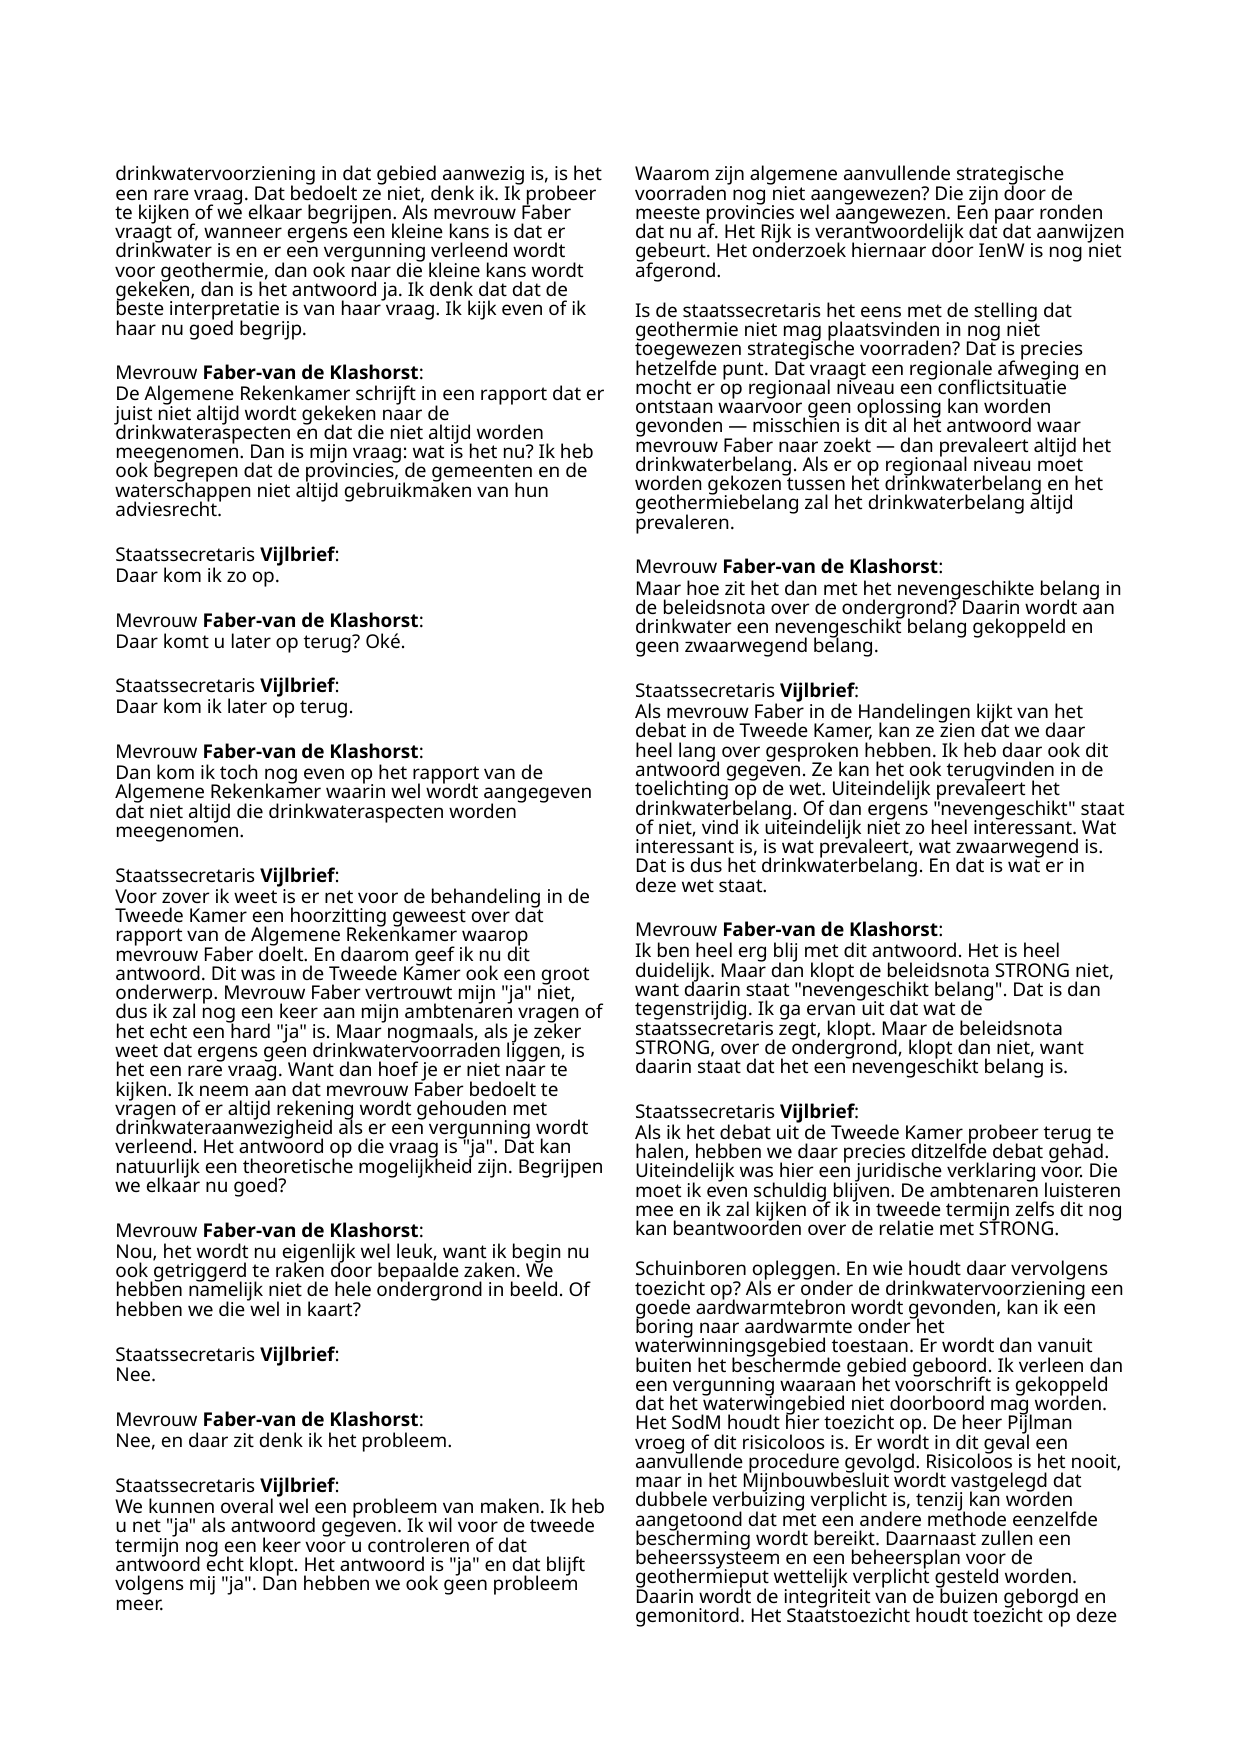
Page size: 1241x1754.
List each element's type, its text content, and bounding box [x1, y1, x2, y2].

text Mevrouw Faber-van de Klashorst: [635, 554, 1125, 579]
text De Algemene Rekenkamer schrijft in een rapport dat er juist niet altijd wordt gekeken naar de drinkwateraspecten en dat die niet altijd worden meegenomen. Dan is mijn vraag: wat is het nu? Ik heb ook begrepen dat de provincies, de gemeenten en de waterschappen niet altijd gebruikmaken van hun adviesrecht. [115, 385, 605, 520]
text Daar kom ik zo op. [115, 567, 605, 586]
text Mevrouw Faber-van de Klashorst: [635, 917, 1125, 942]
text Nou, het wordt nu eigenlijk wel leuk, want ik begin nu ook getriggerd te raken door bepaalde zaken. We hebben namelijk niet de hele ondergrond in beeld. Of hebben we die wel in kaart? [115, 1243, 605, 1320]
text Staatssecretaris Vijlbrief: [115, 541, 605, 567]
text Is de staatssecretaris het eens met de stelling dat geothermie niet mag plaatsvinden in nog niet toegewezen strategische voorraden? Dat is precies hetzelfde punt. Dat vraagt een regionale afweging en mocht er op regionaal niveau een conflictsituatie ontstaan waarvoor geen oplossing kan worden gevonden — misschien is dit al het antwoord waar mevrouw Faber naar zoekt — dan prevaleert altijd het drinkwaterbelang. Als er op regionaal niveau moet worden gekozen tussen het drinkwaterbelang en het geothermiebelang zal het drinkwaterbelang altijd prevaleren. [635, 302, 1125, 533]
text Voor zover ik weet is er net voor de behandeling in de Tweede Kamer een hoorzitting geweest over dat rapport van de Algemene Rekenkamer waarop mevrouw Faber doelt. En daarom geef ik nu dit antwoord. Dit was in de Tweede Kamer ook een groot onderwerp. Mevrouw Faber vertrouwt mijn "ja" niet, dus ik zal nog een keer aan mijn ambtenaren vragen of het echt een hard "ja" is. Maar nogmaals, als je zeker weet dat ergens geen drinkwatervoorraden liggen, is het een rare vraag. Want dan hoef je er niet naar te kijken. Ik neem aan dat mevrouw Faber bedoelt te vragen of er altijd rekening wordt gehouden met drinkwateraanwezigheid als er een vergunning wordt verleend. Het antwoord op die vraag is "ja". Dat kan natuurlijk een theoretische mogelijkheid zijn. Begrijpen we elkaar nu goed? [115, 888, 605, 1196]
text Mevrouw Faber-van de Klashorst: [115, 607, 605, 633]
text Mevrouw Faber-van de Klashorst: [115, 738, 605, 764]
text Staatssecretaris Vijlbrief: [635, 1098, 1125, 1124]
text drinkwatervoorziening in dat gebied aanwezig is, is het een rare vraag. Dat bedoelt ze niet, denk ik. Ik probeer te kijken of we elkaar begrijpen. Als mevrouw Faber vraagt of, wanneer ergens een kleine kans is dat er drinkwater is en er een vergunning verleend wordt voor geothermie, dan ook naar die kleine kans wordt gekeken, dan is het antwoord ja. Ik denk dat dat de beste interpretatie is van haar vraag. Ik kijk even of ik haar nu goed begrijp. [115, 165, 605, 339]
text Daar komt u later op terug? Oké. [115, 633, 605, 652]
text Nee, en daar zit denk ik het probleem. [115, 1432, 605, 1452]
text Als mevrouw Faber in de Handelingen kijkt van het debat in de Tweede Kamer, kan ze zien dat we daar heel lang over gesproken hebben. Ik heb daar ook dit antwoord gegeven. Ze kan het ook terugvinden in de toelichting op de wet. Uiteindelijk prevaleert het drinkwaterbelang. Of dan ergens "nevengeschikt" staat of niet, vind ik uiteindelijk niet zo heel interessant. Wat interessant is, is wat prevaleert, wat zwaarwegend is. Dat is dus het drinkwaterbelang. En dat is wat er in deze wet staat. [635, 703, 1125, 896]
text Staatssecretaris Vijlbrief: [115, 1472, 605, 1498]
text Daar kom ik later op terug. [115, 698, 605, 718]
text Staatssecretaris Vijlbrief: [115, 1341, 605, 1366]
text Mevrouw Faber-van de Klashorst: [115, 1217, 605, 1243]
text We kunnen overal wel een probleem van maken. Ik heb u net "ja" als antwoord gegeven. Ik wil voor de tweede termijn nog een keer voor u controleren of dat antwoord echt klopt. Het antwoord is "ja" en dat blijft volgens mij "ja". Dan hebben we ook geen probleem meer. [115, 1498, 605, 1614]
text Waarom zijn algemene aanvullende strategische voorraden nog niet aangewezen? Die zijn door de meeste provincies wel aangewezen. Een paar ronden dat nu af. Het Rijk is verantwoordelijk dat dat aanwijzen gebeurt. Het onderzoek hiernaar door IenW is nog niet afgerond. [635, 165, 1125, 281]
text Staatssecretaris Vijlbrief: [115, 862, 605, 888]
text Mevrouw Faber-van de Klashorst: [115, 359, 605, 385]
text Staatssecretaris Vijlbrief: [635, 677, 1125, 703]
text Ik ben heel erg blij met dit antwoord. Het is heel duidelijk. Maar dan klopt de beleidsnota STRONG niet, want daarin staat "nevengeschikt belang". Dat is dan tegenstrijdig. Ik ga ervan uit dat wat de staatssecretaris zegt, klopt. Maar de beleidsnota STRONG, over de ondergrond, klopt dan niet, want daarin staat dat het een nevengeschikt belang is. [635, 942, 1125, 1077]
text Als ik het debat uit de Tweede Kamer probeer terug te halen, hebben we daar precies ditzelfde debat gehad. Uiteindelijk was hier een juridische verklaring voor. Die moet ik even schuldig blijven. De ambtenaren luisteren mee en ik zal kijken of ik in tweede termijn zelfs dit nog kan beantwoorden over de relatie met STRONG. [635, 1124, 1125, 1239]
text Nee. [115, 1366, 605, 1386]
text Mevrouw Faber-van de Klashorst: [115, 1407, 605, 1432]
text Maar hoe zit het dan met het nevengeschikte belang in de beleidsnota over de ondergrond? Daarin wordt aan drinkwater een nevengeschikt belang gekoppeld en geen zwaarwegend belang. [635, 579, 1125, 657]
text Staatssecretaris Vijlbrief: [115, 673, 605, 698]
text Dan kom ik toch nog even op het rapport van de Algemene Rekenkamer waarin wel wordt aangegeven dat niet altijd die drinkwateraspecten worden meegenomen. [115, 764, 605, 841]
text Schuinboren opleggen. En wie houdt daar vervolgens toezicht op? Als er onder de drinkwatervoorziening een goede aardwarmtebron wordt gevonden, kan ik een boring naar aardwarmte onder het waterwinningsgebied toestaan. Er wordt dan vanuit buiten het beschermde gebied geboord. Ik verleen dan een vergunning waaraan het voorschrift is gekoppeld dat het waterwingebied niet doorboord mag worden. Het SodM houdt hier toezicht op. De heer Pijlman vroeg of dit risicoloos is. Er wordt in dit geval een aanvullende procedure gevolgd. Risicoloos is het nooit, maar in het Mijnbouwbesluit wordt vastgelegd dat dubbele verbuizing verplicht is, tenzij kan worden aangetoond dat met een andere methode eenzelfde bescherming wordt bereikt. Daarnaast zullen een beheerssysteem en een beheersplan voor de geothermieput wettelijk verplicht gesteld worden. Daarin wordt de integriteit van de buizen geborgd en gemonitord. Het Staatstoezicht houdt toezicht op deze [635, 1260, 1125, 1626]
